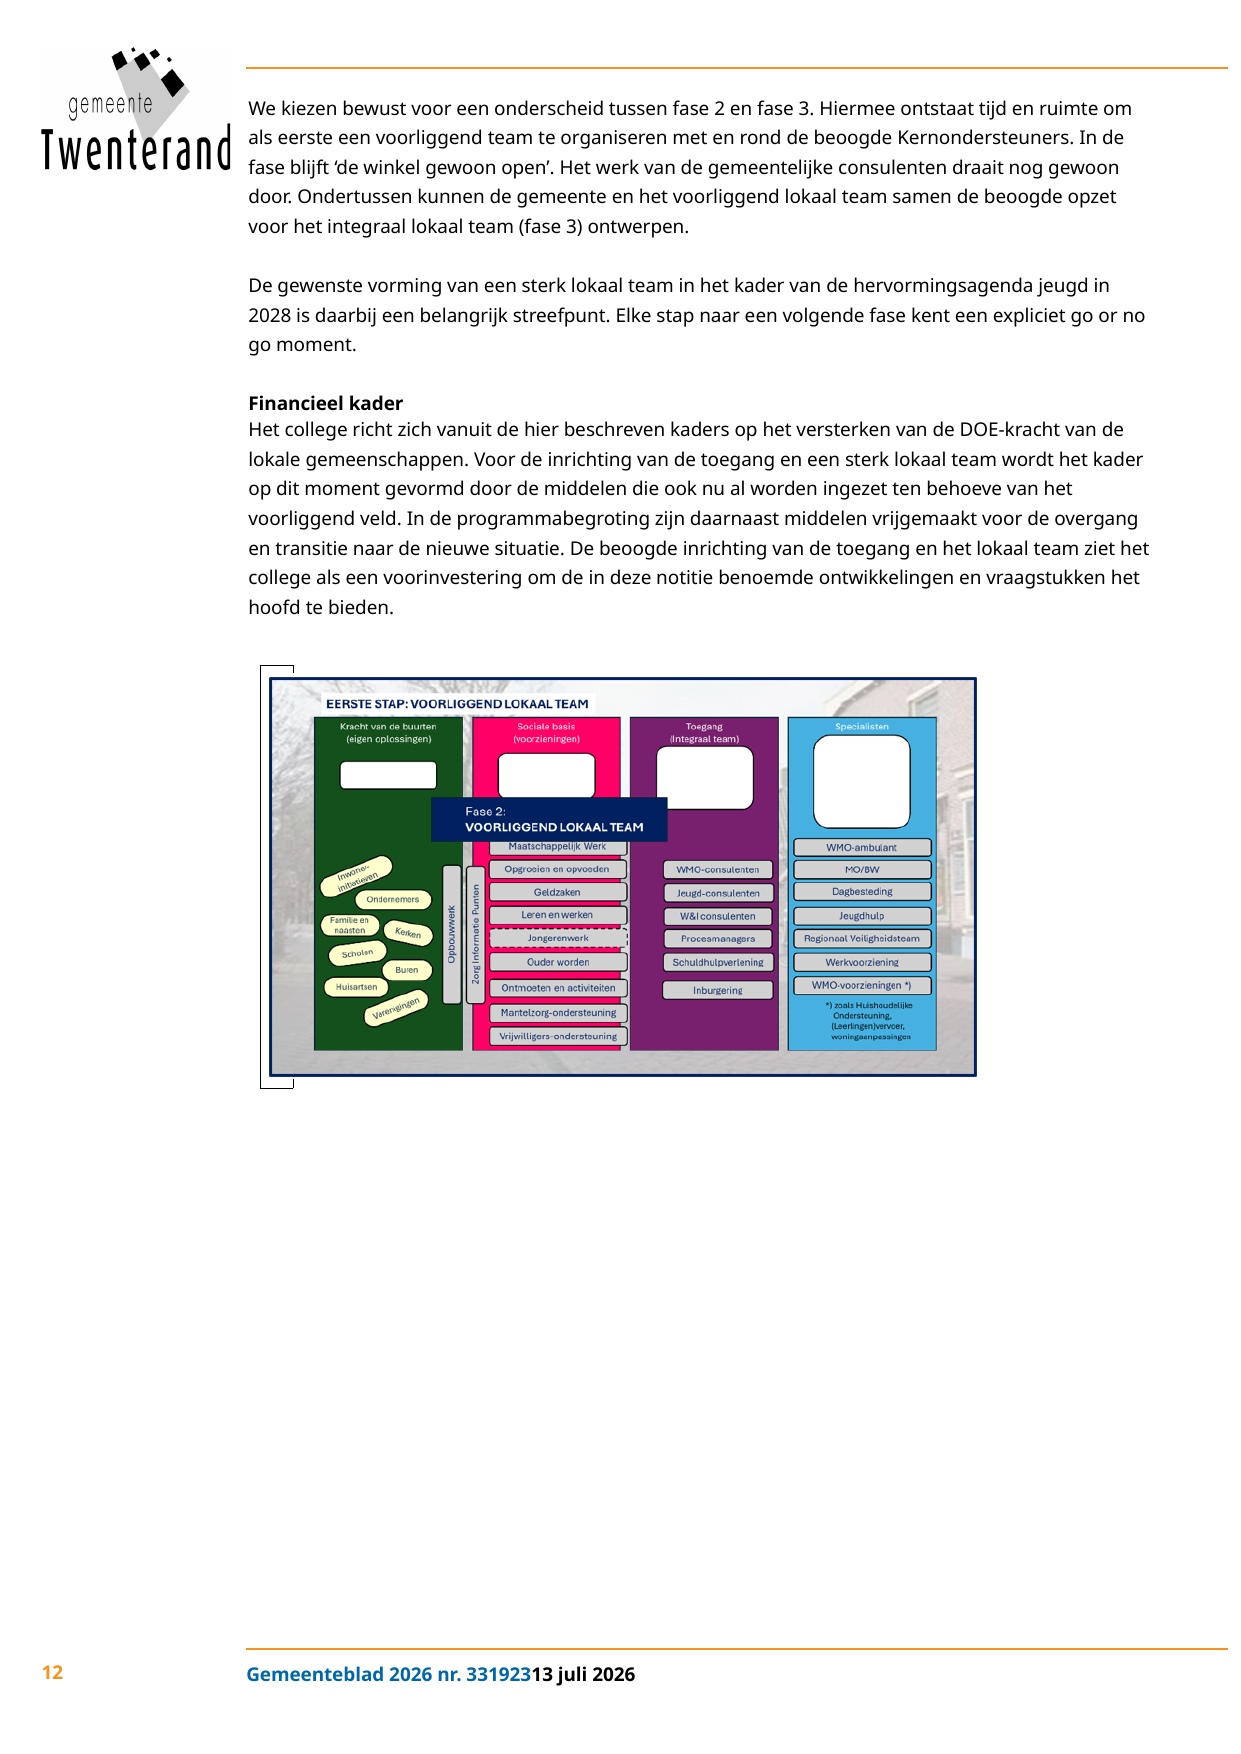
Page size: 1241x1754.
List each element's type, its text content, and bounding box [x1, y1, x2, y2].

text Het college richt zich vanuit de hier beschreven kaders op het versterken van de DOE-kracht van de lokale gemeenschappen. Voor de inrichting van de toegang en een sterk lokaal team wordt het kader op dit moment gevormd door de middelen die ook nu al worden ingezet ten behoeve van het voorliggend veld. In de programmabegroting zijn daarnaast middelen vrijgemaakt voor de overgang en transitie naar de nieuwe situatie. De beoogde inrichting van de toegang en het lokaal team ziet het college als een voorinvestering om de in deze notitie benoemde ontwikkelingen en vraagstukken het hoofd te bieden. [248, 416, 1152, 619]
picture [41, 47, 231, 172]
text De gewenste vorming van een sterk lokaal team in het kader van de hervormingsagenda jeugd in 2028 is daarbij een belangrijk streefpunt. Elke stap naar een volgende fase kent een expliciet go or no go moment. [248, 272, 1152, 357]
picture [268, 673, 978, 1079]
text We kiezen bewust voor een onderscheid tussen fase 2 en fase 3. Hiermee ontstaat tijd en ruimte om als eerste een voorliggend team te organiseren met en rond de beoogde Kernondersteuners. In de fase blijft ‘de winkel gewoon open’. Het werk van de gemeentelijke consulenten draait nog gewoon door. Ondertussen kunnen de gemeente en het voorliggend lokaal team samen de beoogde opzet voor het integraal lokaal team (fase 3) ontwerpen. [248, 95, 1152, 239]
text Financieel kader [248, 391, 1152, 416]
